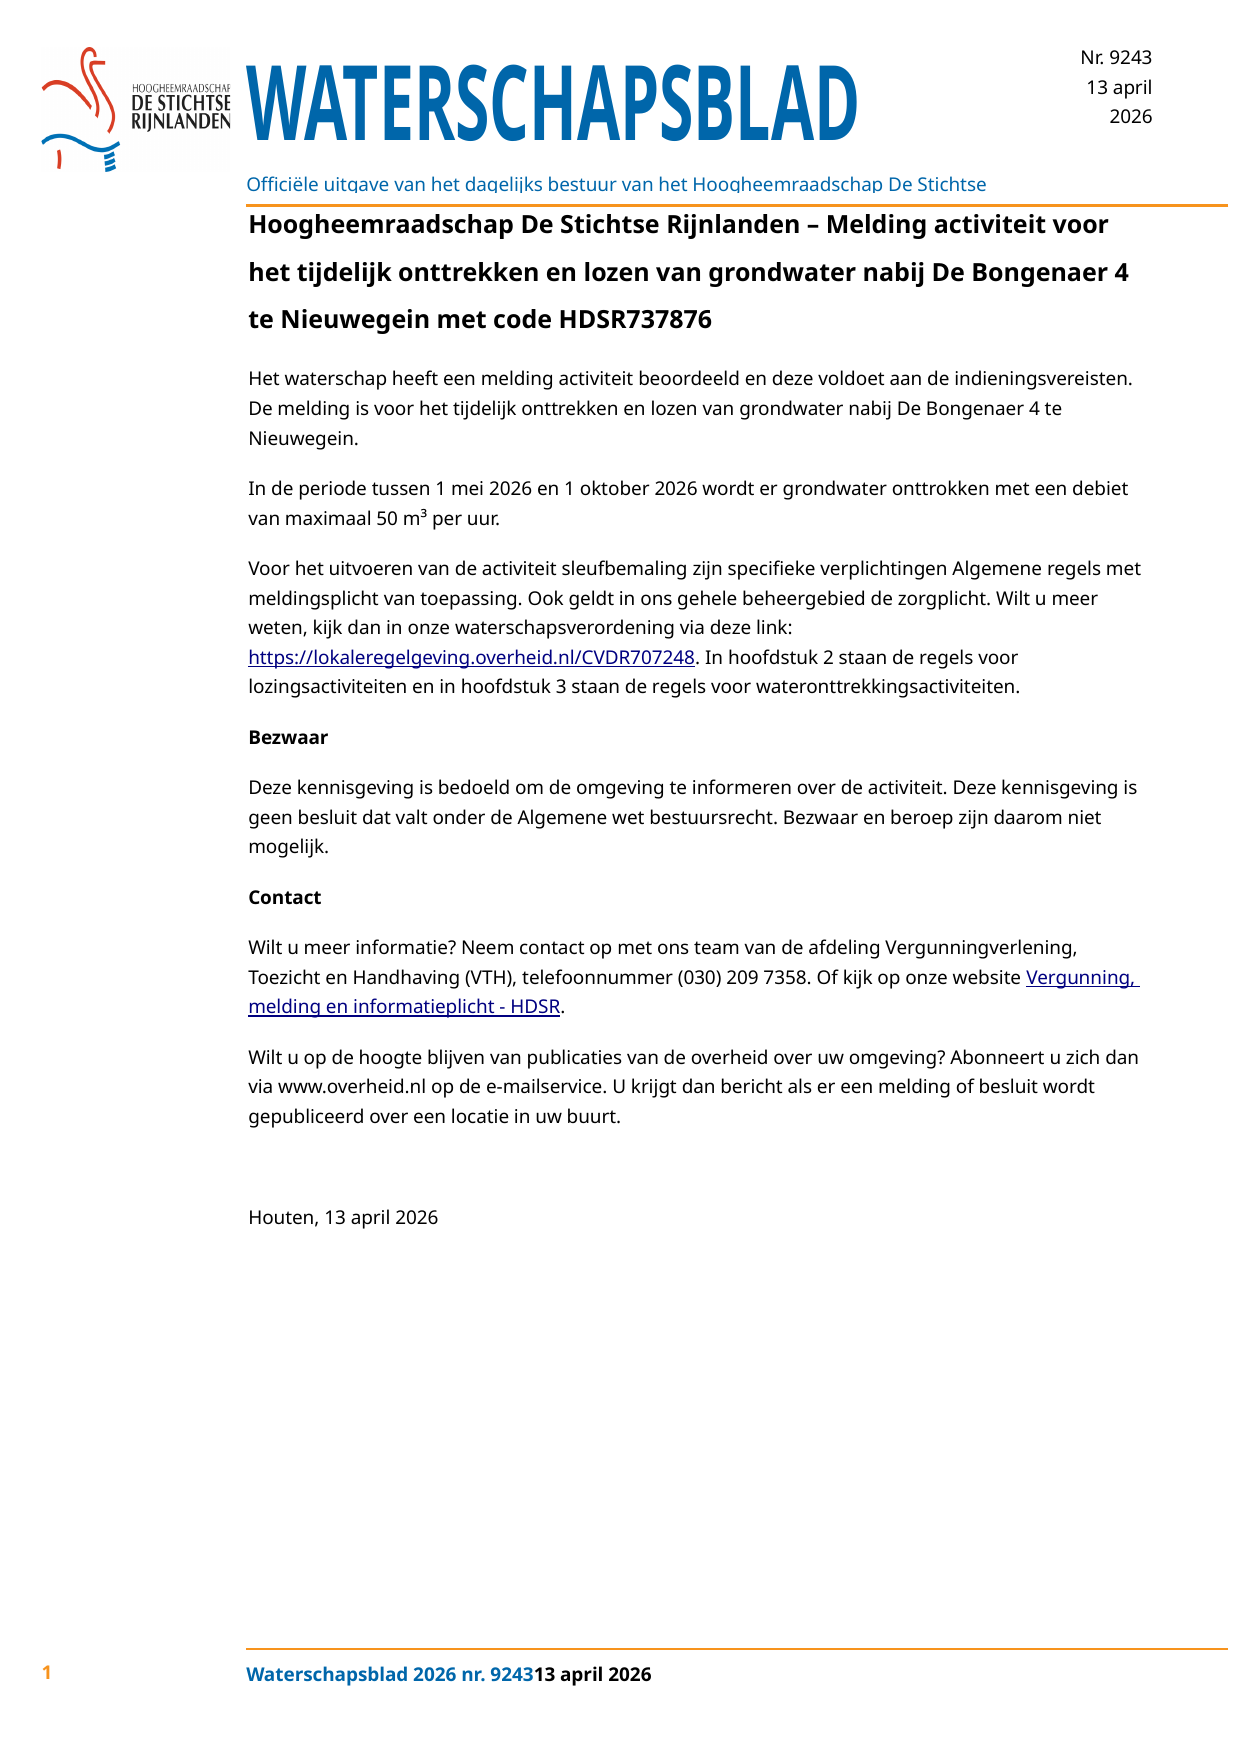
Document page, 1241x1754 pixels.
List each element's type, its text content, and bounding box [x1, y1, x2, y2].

text Hoogheemraadschap De Stichtse Rijnlanden – Melding activiteit voor het tijdelijk onttrekken en lozen van grondwater nabij De Bongenaer 4 te Nieuwegein met code HDSR737876 [248, 207, 1152, 336]
text Bezwaar [248, 724, 1152, 749]
picture [41, 47, 231, 172]
text Wilt u meer informatie? Neem contact op met ons team van de afdeling Vergunningverlening, Toezicht en Handhaving (VTH), telefoonnummer (030) 209 7358. Of kijk op onze website Vergunning, melding en informatieplicht - HDSR. [248, 934, 1152, 1019]
text Voor het uitvoeren van de activiteit sleufbemaling zijn specifieke verplichtingen Algemene regels met meldingsplicht van toepassing. Ook geldt in ons gehele beheergebied de zorgplicht. Wilt u meer weten, kijk dan in onze waterschapsverordening via deze link: https://lokaleregelgeving.overheid.nl/CVDR707248. In hoofdstuk 2 staan de regels voor lozingsactiviteiten en in hoofdstuk 3 staan de regels voor wateronttrekkingsactiviteiten. [248, 555, 1152, 699]
text Houten, 13 april 2026 [248, 1204, 1152, 1229]
text Contact [248, 884, 1152, 909]
text In de periode tussen 1 mei 2026 en 1 oktober 2026 wordt er grondwater onttrokken met een debiet van maximaal 50 m³ per uur. [248, 475, 1152, 530]
text Wilt u op de hoogte blijven van publicaties van de overheid over uw omgeving? Abonneert u zich dan via www.overheid.nl op de e-mailservice. U krijgt dan bericht als er een melding of besluit wordt gepubliceerd over een locatie in uw buurt. [248, 1044, 1152, 1129]
text Deze kennisgeving is bedoeld om de omgeving te informeren over de activiteit. Deze kennisgeving is geen besluit dat valt onder de Algemene wet bestuursrecht. Bezwaar en beroep zijn daarom niet mogelijk. [248, 774, 1152, 859]
text Het waterschap heeft een melding activiteit beoordeeld en deze voldoet aan de indieningsvereisten. De melding is voor het tijdelijk onttrekken en lozen van grondwater nabij De Bongenaer 4 te Nieuwegein. [248, 366, 1152, 450]
